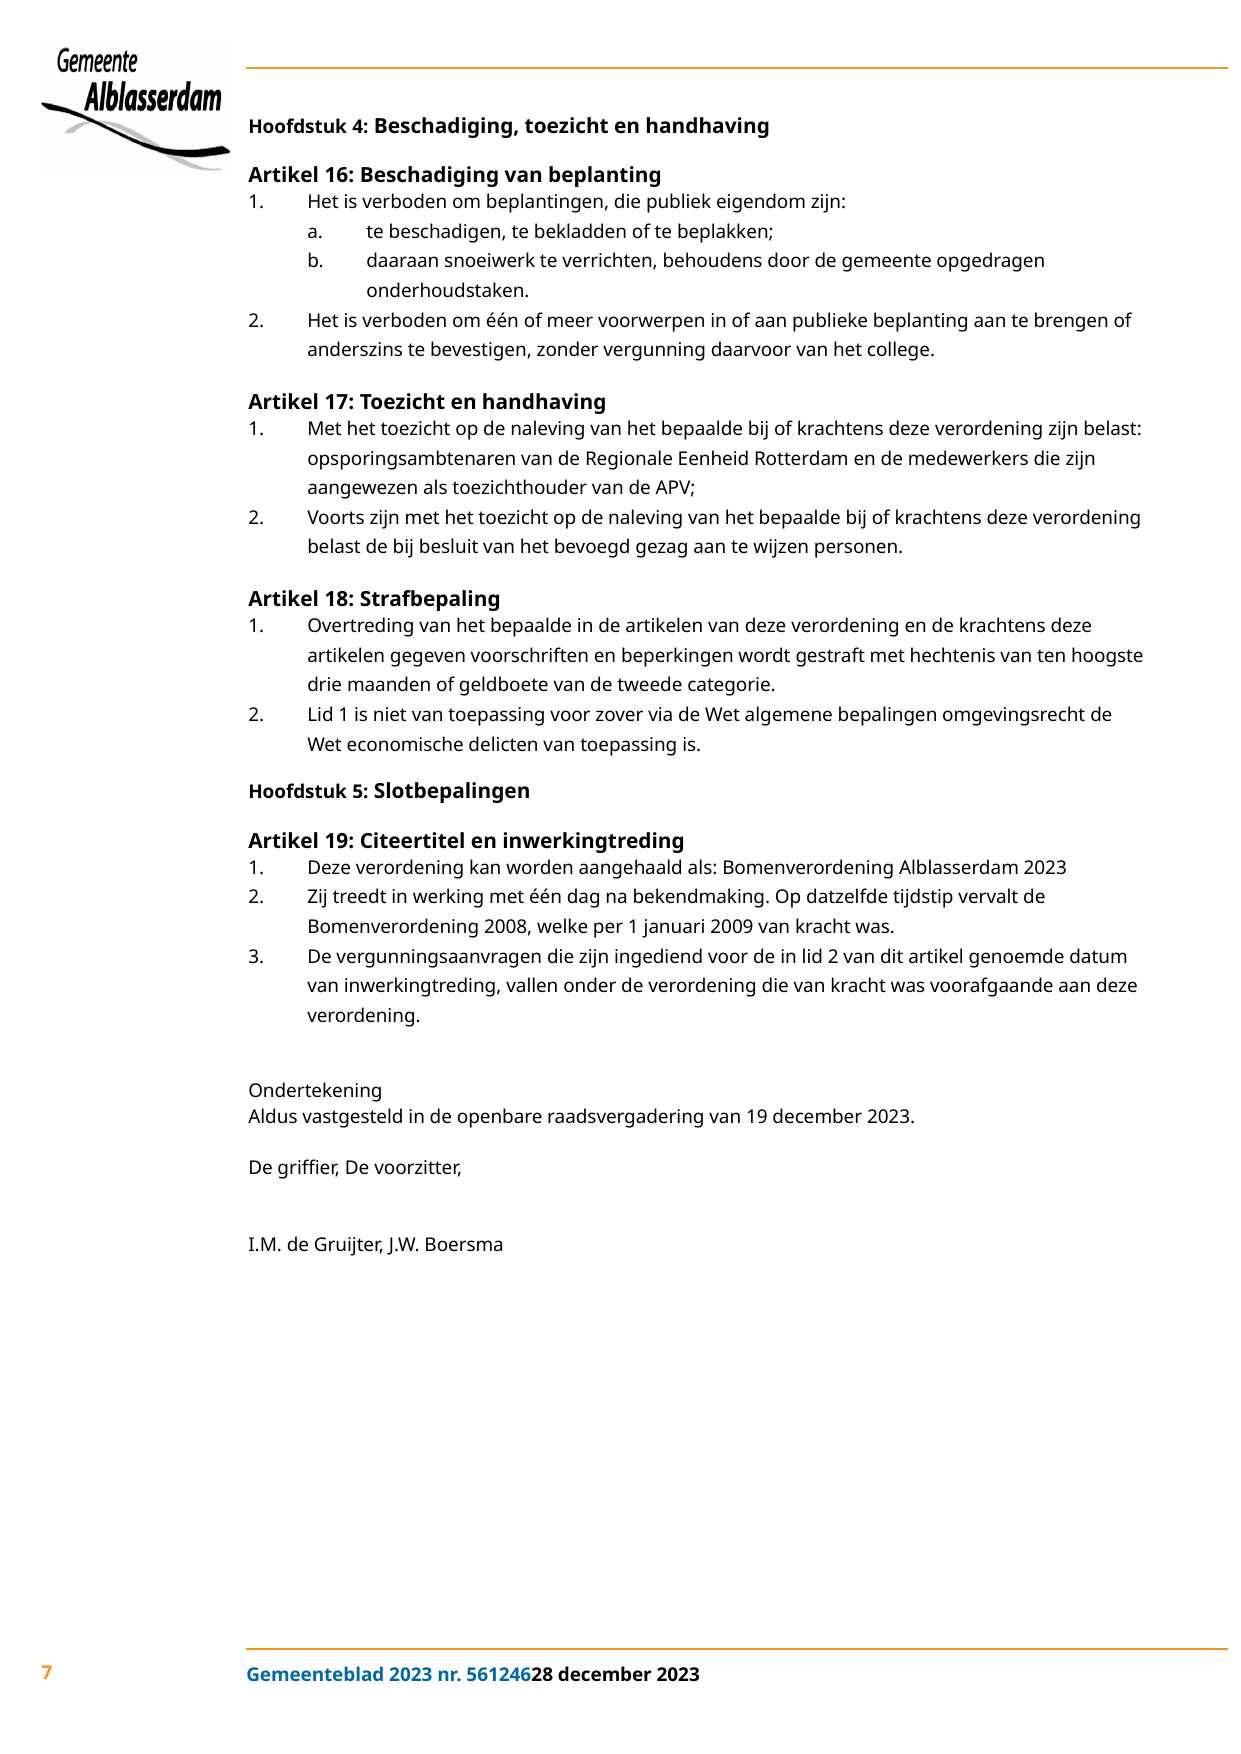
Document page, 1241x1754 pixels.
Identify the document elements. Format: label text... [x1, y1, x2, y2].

picture [41, 47, 231, 172]
text Aldus vastgesteld in de openbare raadsvergadering van 19 december 2023. [248, 1103, 1152, 1129]
text Artikel 18: Strafbepaling [248, 584, 1152, 612]
text I.M. de Gruijter, J.W. Boersma [248, 1232, 1152, 1257]
list daaraan snoeiwerk te verrichten, behoudens door de gemeente opgedragen onderhoudstaken. [307, 248, 1152, 303]
text Artikel 16: Beschadiging van beplanting [248, 160, 1152, 188]
list Met het toezicht op de naleving van het bepaalde bij of krachtens deze verordening zijn belast: opsporingsambtenaren van de Regionale Eenheid Rotterdam en de medewerkers die zijn aangewezen als toezichthouder van de APV; [248, 415, 1152, 500]
text Hoofdstuk 5: Slotbepalingen [248, 776, 1152, 805]
list Het is verboden om één of meer voorwerpen in of aan publieke beplanting aan te brengen of anderszins te bevestigen, zonder vergunning daarvoor van het college. [248, 307, 1152, 362]
list Voorts zijn met het toezicht op de naleving van het bepaalde bij of krachtens deze verordening belast de bij besluit van het bevoegd gezag aan te wijzen personen. [248, 504, 1152, 559]
list Het is verboden om beplantingen, die publiek eigendom zijn: [248, 188, 1152, 214]
text Artikel 19: Citeertitel en inwerkingtreding [248, 826, 1152, 854]
text Artikel 17: Toezicht en handhaving [248, 387, 1152, 415]
list Zij treedt in werking met één dag na bekendmaking. Op datzelfde tijdstip vervalt de Bomenverordening 2008, welke per 1 januari 2009 van kracht was. [248, 884, 1152, 939]
list te beschadigen, te bekladden of te beplakken; [307, 218, 1152, 244]
text Hoofdstuk 4: Beschadiging, toezicht en handhaving [248, 111, 1152, 139]
list Overtreding van het bepaalde in de artikelen van deze verordening en de krachtens deze artikelen gegeven voorschriften en beperkingen wordt gestraft met hechtenis van ten hoogste drie maanden of geldboete van de tweede categorie. [248, 612, 1152, 697]
list Deze verordening kan worden aangehaald als: Bomenverordening Alblasserdam 2023 [248, 854, 1152, 880]
text De griffier, De voorzitter, [248, 1154, 1152, 1180]
list Lid 1 is niet van toepassing voor zover via de Wet algemene bepalingen omgevingsrecht de Wet economische delicten van toepassing is. [248, 701, 1152, 757]
list De vergunningsaanvragen die zijn ingediend voor de in lid 2 van dit artikel genoemde datum van inwerkingtreding, vallen onder de verordening die van kracht was voorafgaande aan deze verordening. [248, 943, 1152, 1028]
text Ondertekening [248, 1077, 1152, 1103]
